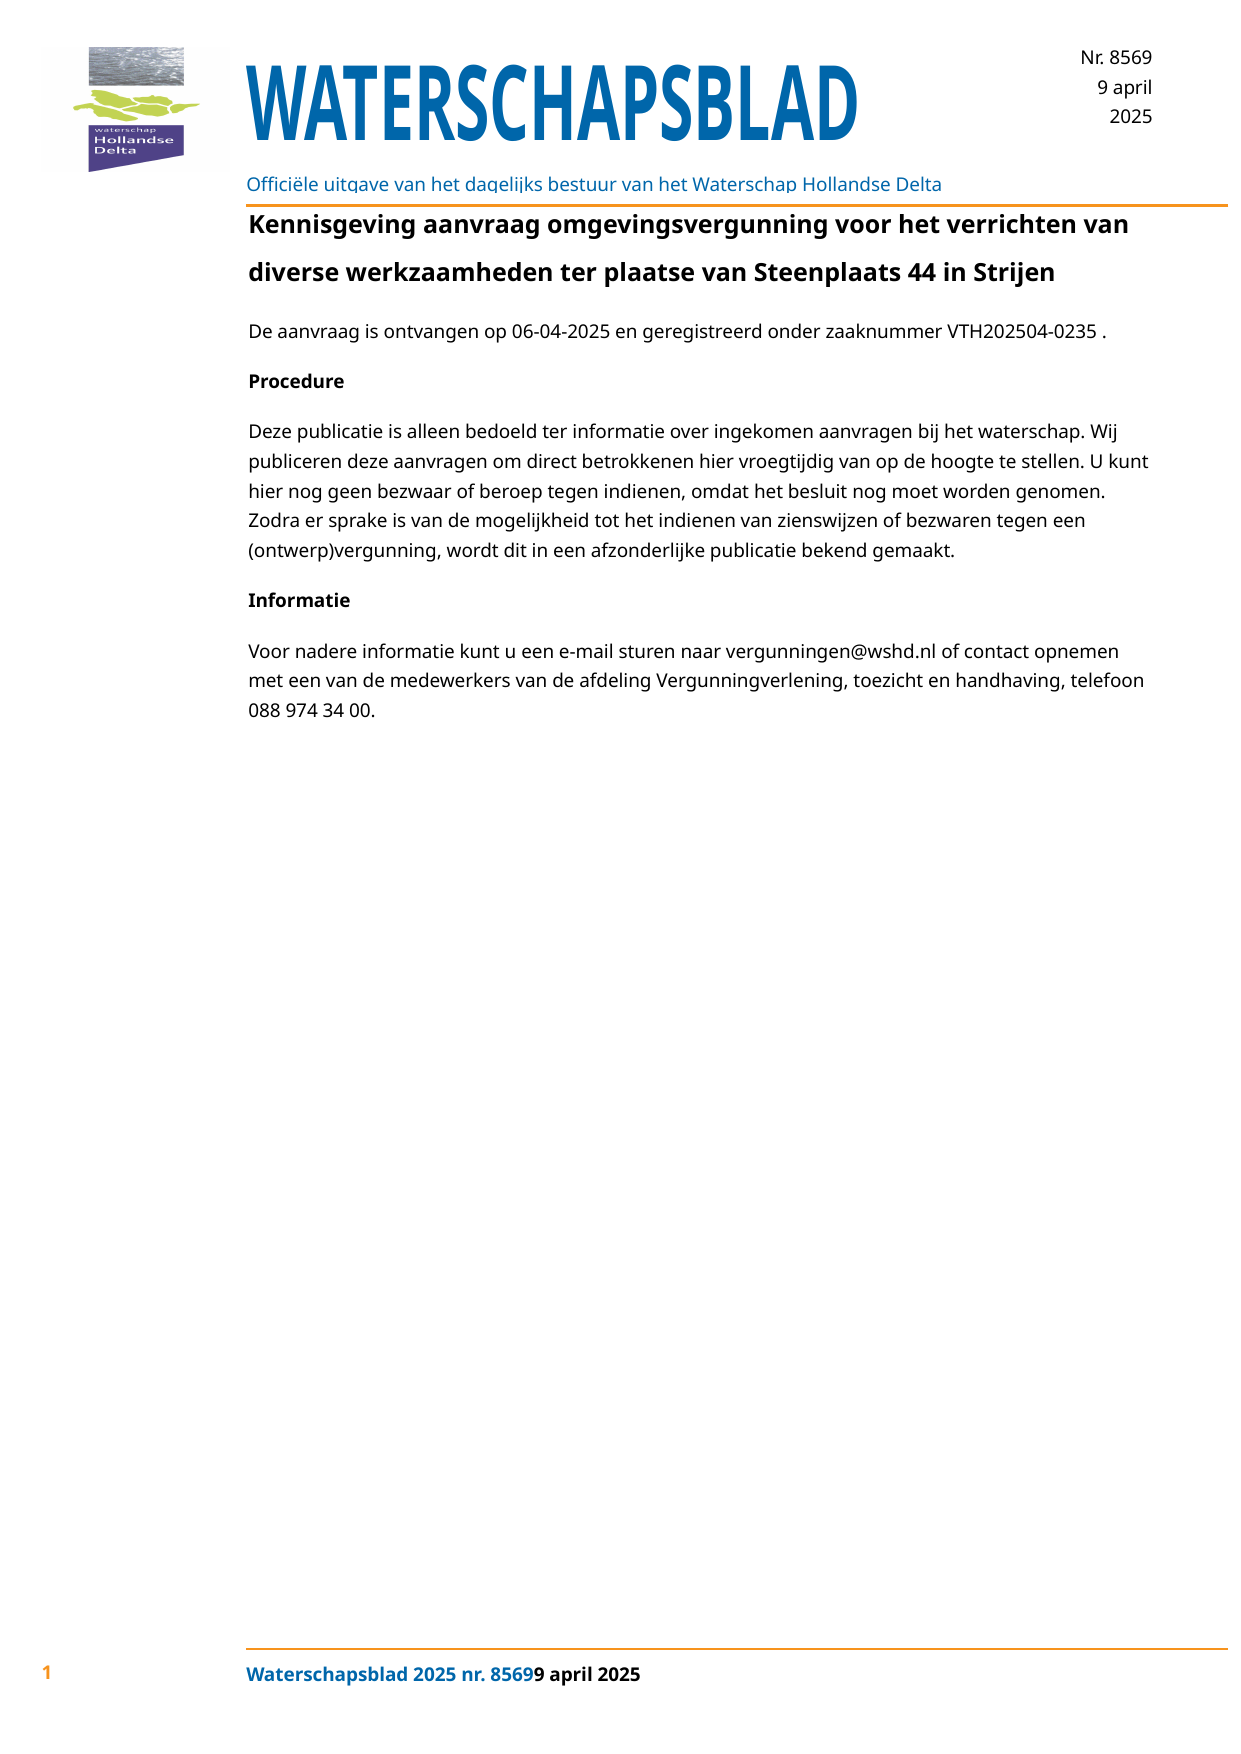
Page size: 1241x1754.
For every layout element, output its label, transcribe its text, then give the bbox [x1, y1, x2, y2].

text De aanvraag is ontvangen op 06-04-2025 en geregistreerd onder zaaknummer VTH202504-0235 . [248, 318, 1152, 344]
text Voor nadere informatie kunt u een e-mail sturen naar vergunningen@wshd.nl of contact opnemen met een van de medewerkers van de afdeling Vergunningverlening, toezicht en handhaving, telefoon 088 974 34 00. [248, 638, 1152, 723]
text Kennisgeving aanvraag omgevingsvergunning voor het verrichten van diverse werkzaamheden ter plaatse van Steenplaats 44 in Strijen [248, 207, 1152, 288]
text Informatie [248, 587, 1152, 613]
text Deze publicatie is alleen bedoeld ter informatie over ingekomen aanvragen bij het waterschap. Wij publiceren deze aanvragen om direct betrokkenen hier vroegtijdig van op de hoogte te stellen. U kunt hier nog geen bezwaar of beroep tegen indienen, omdat het besluit nog moet worden genomen. Zodra er sprake is van de mogelijkheid tot het indienen van zienswijzen of bezwaren tegen een (ontwerp)vergunning, wordt dit in een afzonderlijke publicatie bekend gemaakt. [248, 419, 1152, 563]
picture [41, 47, 231, 172]
text Procedure [248, 368, 1152, 394]
